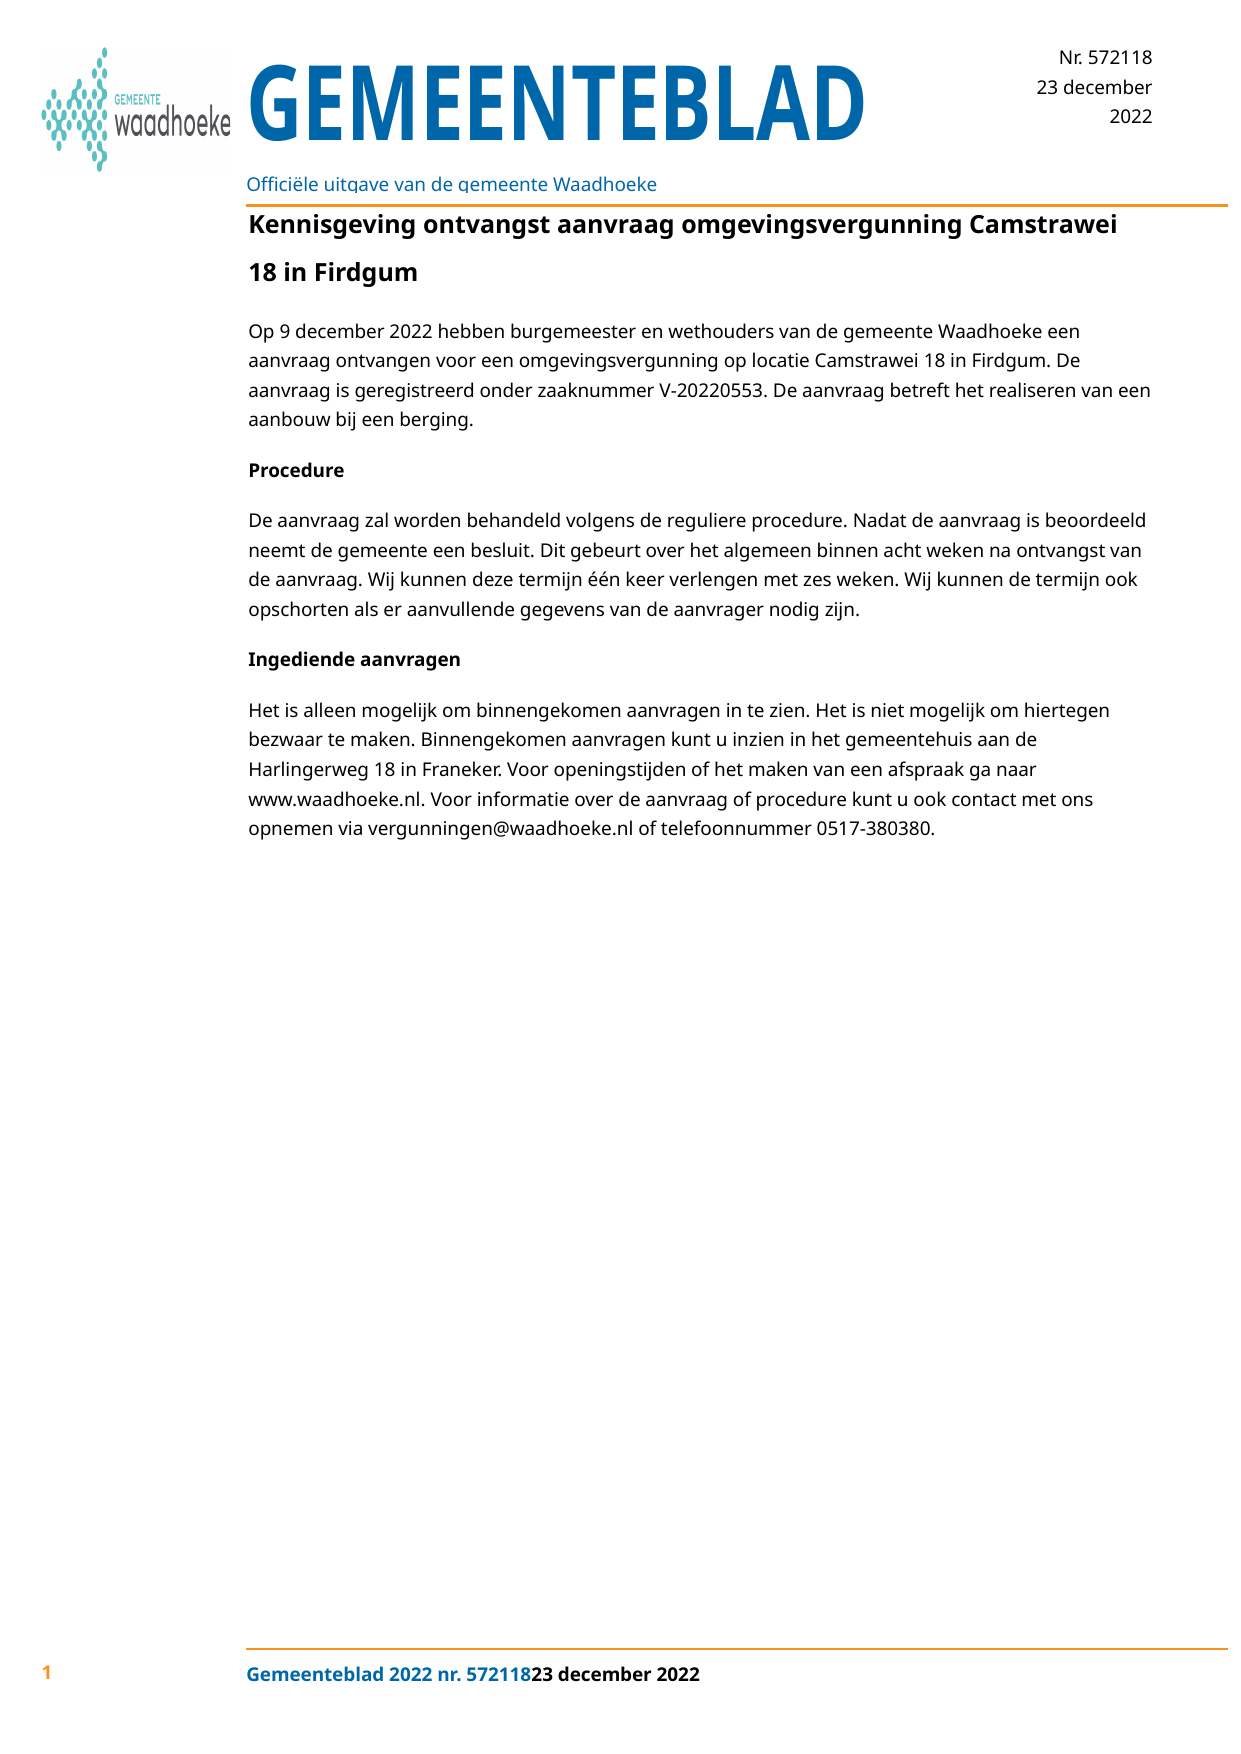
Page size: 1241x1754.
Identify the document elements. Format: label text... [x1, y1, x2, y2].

text De aanvraag zal worden behandeld volgens de reguliere procedure. Nadat de aanvraag is beoordeeld neemt de gemeente een besluit. Dit gebeurt over het algemeen binnen acht weken na ontvangst van de aanvraag. Wij kunnen deze termijn één keer verlengen met zes weken. Wij kunnen de termijn ook opschorten als er aanvullende gegevens van de aanvrager nodig zijn. [248, 507, 1152, 622]
text Ingediende aanvragen [248, 647, 1152, 672]
text Kennisgeving ontvangst aanvraag omgevingsvergunning Camstrawei 18 in Firdgum [248, 207, 1152, 288]
picture [41, 47, 231, 172]
text Het is alleen mogelijk om binnengekomen aanvragen in te zien. Het is niet mogelijk om hiertegen bezwaar te maken. Binnengekomen aanvragen kunt u inzien in het gemeentehuis aan de Harlingerweg 18 in Franeker. Voor openingstijden of het maken van een afspraak ga naar www.waadhoeke.nl. Voor informatie over de aanvraag of procedure kunt u ook contact met ons opnemen via vergunningen@waadhoeke.nl of telefoonnummer 0517-380380. [248, 697, 1152, 841]
text Procedure [248, 457, 1152, 483]
text Op 9 december 2022 hebben burgemeester en wethouders van de gemeente Waadhoeke een aanvraag ontvangen voor een omgevingsvergunning op locatie Camstrawei 18 in Firdgum. De aanvraag is geregistreerd onder zaaknummer V-20220553. De aanvraag betreft het realiseren van een aanbouw bij een berging. [248, 318, 1152, 432]
